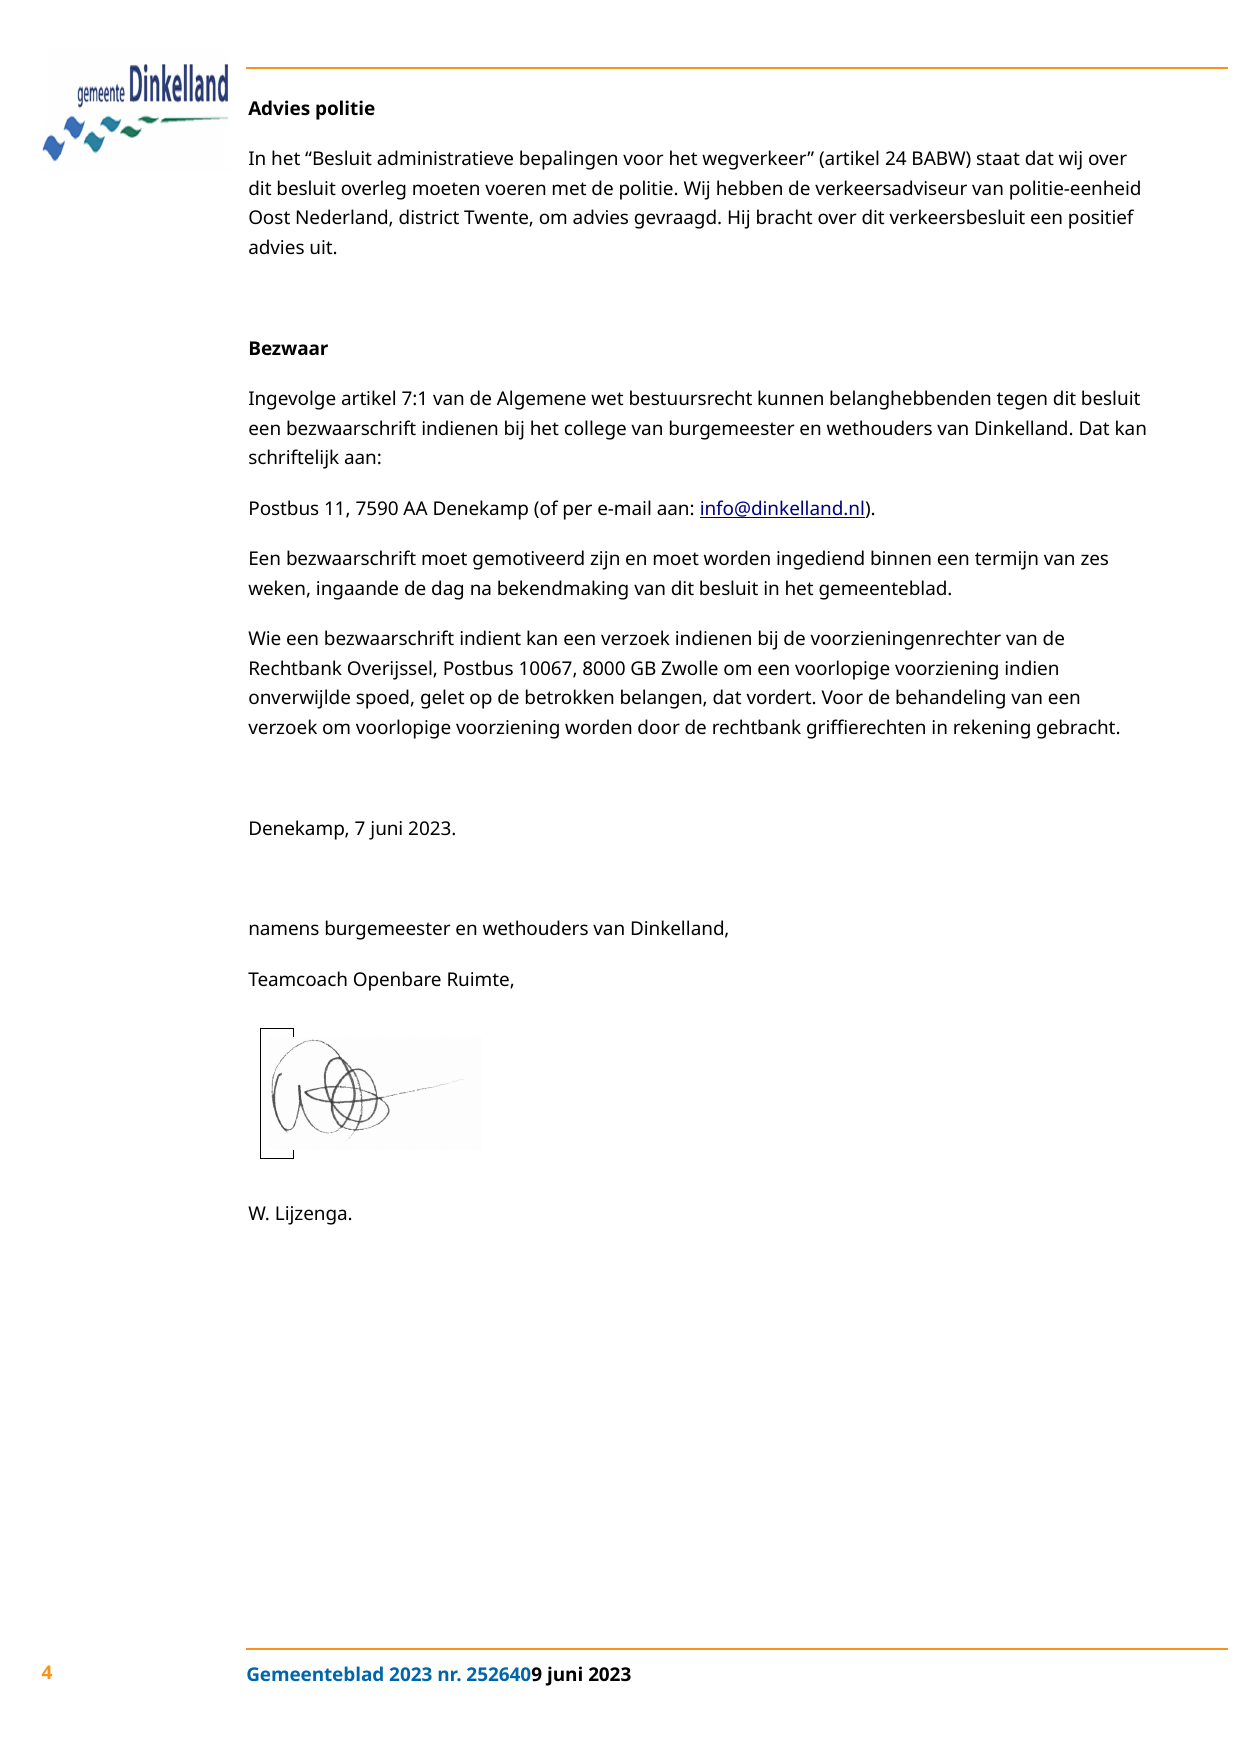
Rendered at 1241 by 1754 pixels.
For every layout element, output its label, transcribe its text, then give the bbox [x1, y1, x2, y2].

text Teamcoach Openbare Ruimte, [248, 966, 1152, 992]
text Bezwaar [248, 335, 1152, 361]
text W. Lijzenga. [248, 1201, 1152, 1226]
picture [41, 47, 231, 172]
text Denekamp, 7 juni 2023. [248, 815, 1152, 841]
text Ingevolge artikel 7:1 van de Algemene wet bestuursrecht kunnen belanghebbenden tegen dit besluit een bezwaarschrift indienen bij het college van burgemeester en wethouders van Dinkelland. Dat kan schriftelijk aan: [248, 385, 1152, 470]
text Postbus 11, 7590 AA Denekamp (of per e-mail aan: info@dinkelland.nl). [248, 495, 1152, 521]
text namens burgemeester en wethouders van Dinkelland, [248, 916, 1152, 941]
text Wie een bezwaarschrift indient kan een verzoek indienen bij de voorzieningenrechter van de Rechtbank Overijssel, Postbus 10067, 8000 GB Zwolle om een voorlopige voorziening indien onverwijlde spoed, gelet op de betrokken belangen, dat vordert. Voor de behandeling van een verzoek om voorlopige voorziening worden door de rechtbank griffierechten in rekening gebracht. [248, 625, 1152, 740]
text In het “Besluit administratieve bepalingen voor het wegverkeer” (artikel 24 BABW) staat dat wij over dit besluit overleg moeten voeren met de politie. Wij hebben de verkeersadviseur van politie-eenheid Oost Nederland, district Twente, om advies gevraagd. Hij bracht over dit verkeersbesluit een positief advies uit. [248, 145, 1152, 260]
text Een bezwaarschrift moet gemotiveerd zijn en moet worden ingediend binnen een termijn van zes weken, ingaande de dag na bekendmaking van dit besluit in het gemeenteblad. [248, 545, 1152, 601]
text Advies politie [248, 95, 1152, 121]
picture [268, 1037, 483, 1150]
